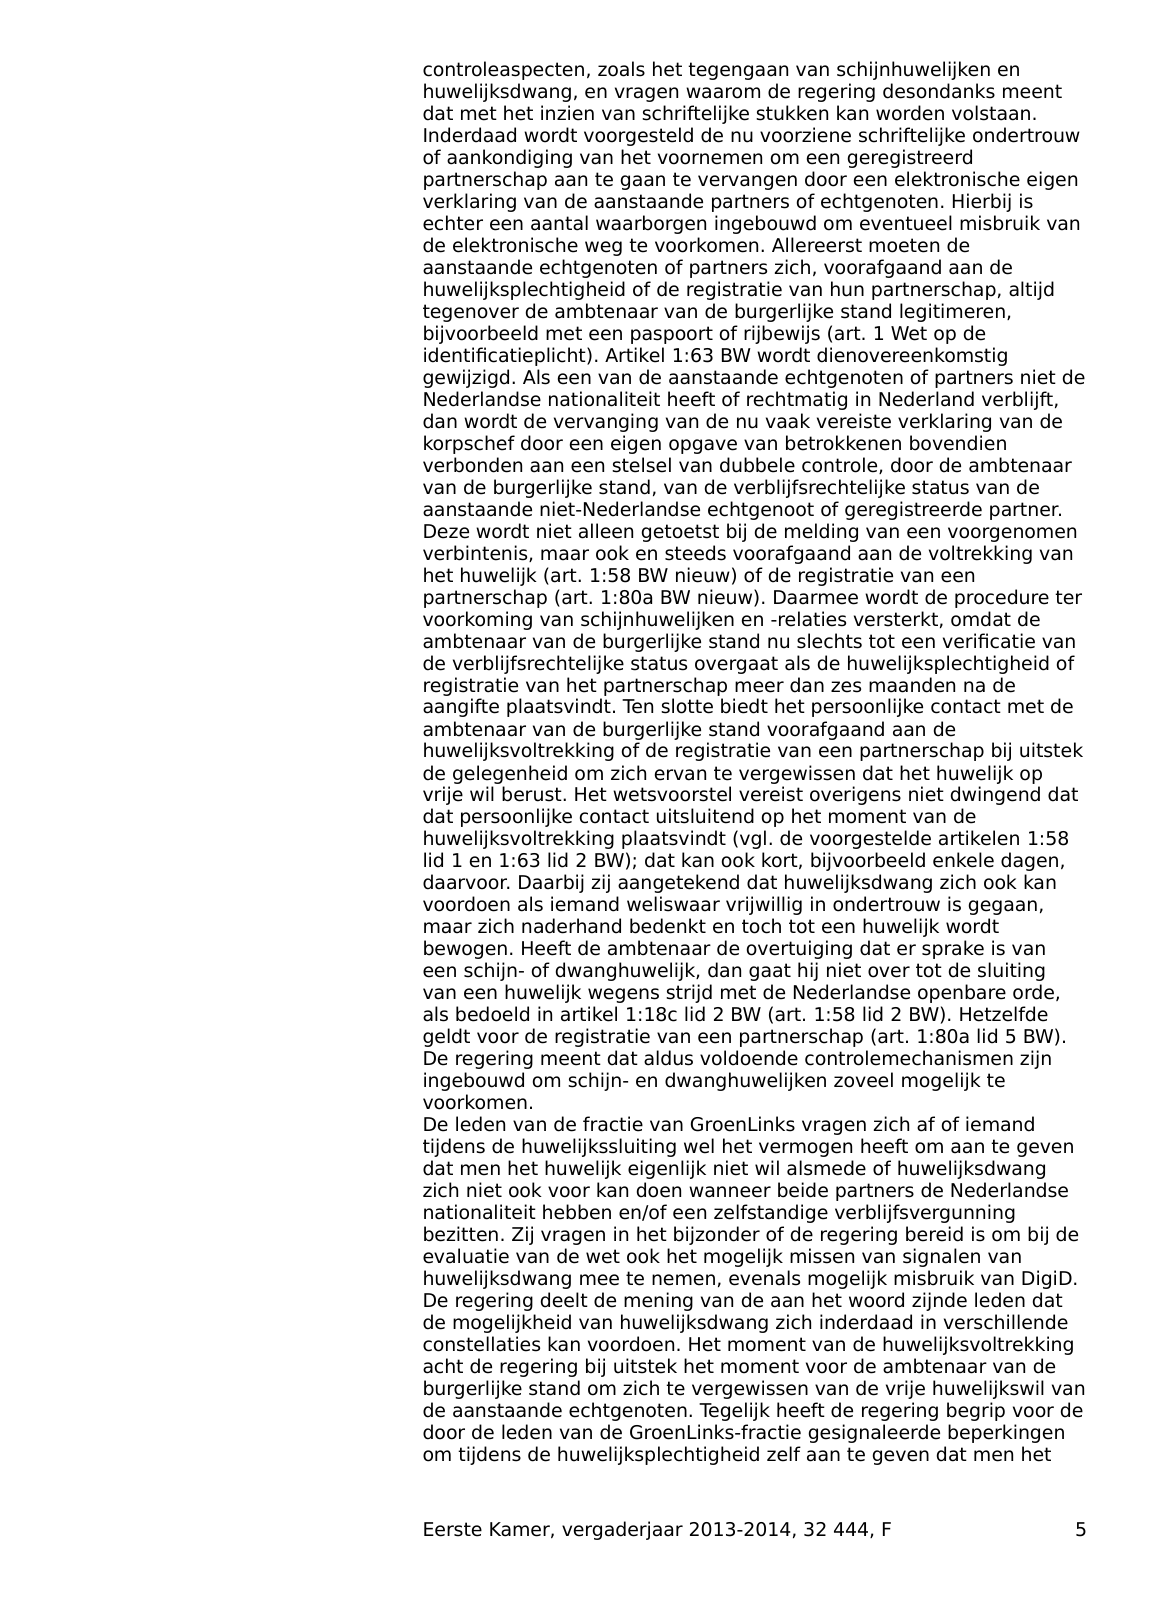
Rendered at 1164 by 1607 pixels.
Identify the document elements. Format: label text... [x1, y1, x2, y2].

text De leden van de fractie van GroenLinks vragen zich af of iemand tijdens de huwelijkssluiting wel het vermogen heeft om aan te geven dat men het huwelijk eigenlijk niet wil alsmede of huwelijksdwang zich niet ook voor kan doen wanneer beide partners de Nederlandse nationaliteit hebben en/of een zelfstandige verblijfsvergunning bezitten. Zij vragen in het bijzonder of de regering bereid is om bij de evaluatie van de wet ook het mogelijk missen van signalen van huwelijksdwang mee te nemen, evenals mogelijk misbruik van DigiD. [422, 1114, 1087, 1290]
text controleaspecten, zoals het tegengaan van schijnhuwelijken en huwelijksdwang, en vragen waarom de regering desondanks meent dat met het inzien van schriftelijke stukken kan worden volstaan. [422, 59, 1087, 125]
text De regering deelt de mening van de aan het woord zijnde leden dat de mogelijkheid van huwelijksdwang zich inderdaad in verschillende constellaties kan voordoen. Het moment van de huwelijksvoltrekking acht de regering bij uitstek het moment voor de ambtenaar van de burgerlijke stand om zich te vergewissen van de vrije huwelijkswil van de aanstaande echtgenoten. Tegelijk heeft de regering begrip voor de door de leden van de GroenLinks-fractie gesignaleerde beperkingen om tijdens de huwelijksplechtigheid zelf aan te geven dat men het [422, 1290, 1087, 1466]
text Inderdaad wordt voorgesteld de nu voorziene schriftelijke ondertrouw of aankondiging van het voornemen om een geregistreerd partnerschap aan te gaan te vervangen door een elektronische eigen verklaring van de aanstaande partners of echtgenoten. Hierbij is echter een aantal waarborgen ingebouwd om eventueel misbruik van de elektronische weg te voorkomen. Allereerst moeten de aanstaande echtgenoten of partners zich, voorafgaand aan de huwelijksplechtigheid of de registratie van hun partnerschap, altijd tegenover de ambtenaar van de burgerlijke stand legitimeren, bijvoorbeeld met een paspoort of rijbewijs (art. 1 Wet op de identificatieplicht). Artikel 1:63 BW wordt dienovereenkomstig gewijzigd. Als een van de aanstaande echtgenoten of partners niet de Nederlandse nationaliteit heeft of rechtmatig in Nederland verblijft, dan wordt de vervanging van de nu vaak vereiste verklaring van de korpschef door een eigen opgave van betrokkenen bovendien verbonden aan een stelsel van dubbele controle, door de ambtenaar van de burgerlijke stand, van de verblijfsrechtelijke status van de aanstaande niet-Nederlandse echtgenoot of geregistreerde partner. Deze wordt niet alleen getoetst bij de melding van een voorgenomen verbintenis, maar ook en steeds voorafgaand aan de voltrekking van het huwelijk (art. 1:58 BW nieuw) of de registratie van een partnerschap (art. 1:80a BW nieuw). Daarmee wordt de procedure ter voorkoming van schijnhuwelijken en -relaties versterkt, omdat de ambtenaar van de burgerlijke stand nu slechts tot een verificatie van de verblijfsrechtelijke status overgaat als de huwelijksplechtigheid of registratie van het partnerschap meer dan zes maanden na de aangifte plaatsvindt. Ten slotte biedt het persoonlijke contact met de ambtenaar van de burgerlijke stand voorafgaand aan de huwelijksvoltrekking of de registratie van een partnerschap bij uitstek de gelegenheid om zich ervan te vergewissen dat het huwelijk op vrije wil berust. Het wetsvoorstel vereist overigens niet dwingend dat dat persoonlijke contact uitsluitend op het moment van de huwelijksvoltrekking plaatsvindt (vgl. de voorgestelde artikelen 1:58 lid 1 en 1:63 lid 2 BW); dat kan ook kort, bijvoorbeeld enkele dagen, daarvoor. Daarbij zij aangetekend dat huwelijksdwang zich ook kan voordoen als iemand weliswaar vrijwillig in ondertrouw is gegaan, maar zich naderhand bedenkt en toch tot een huwelijk wordt bewogen. Heeft de ambtenaar de overtuiging dat er sprake is van een schijn- of dwanghuwelijk, dan gaat hij niet over tot de sluiting van een huwelijk wegens strijd met de Nederlandse openbare orde, als bedoeld in artikel 1:18c lid 2 BW (art. 1:58 lid 2 BW). Hetzelfde geldt voor de registratie van een partnerschap (art. 1:80a lid 5 BW). De regering meent dat aldus voldoende controlemechanismen zijn ingebouwd om schijn- en dwanghuwelijken zoveel mogelijk te voorkomen. [422, 125, 1087, 1114]
